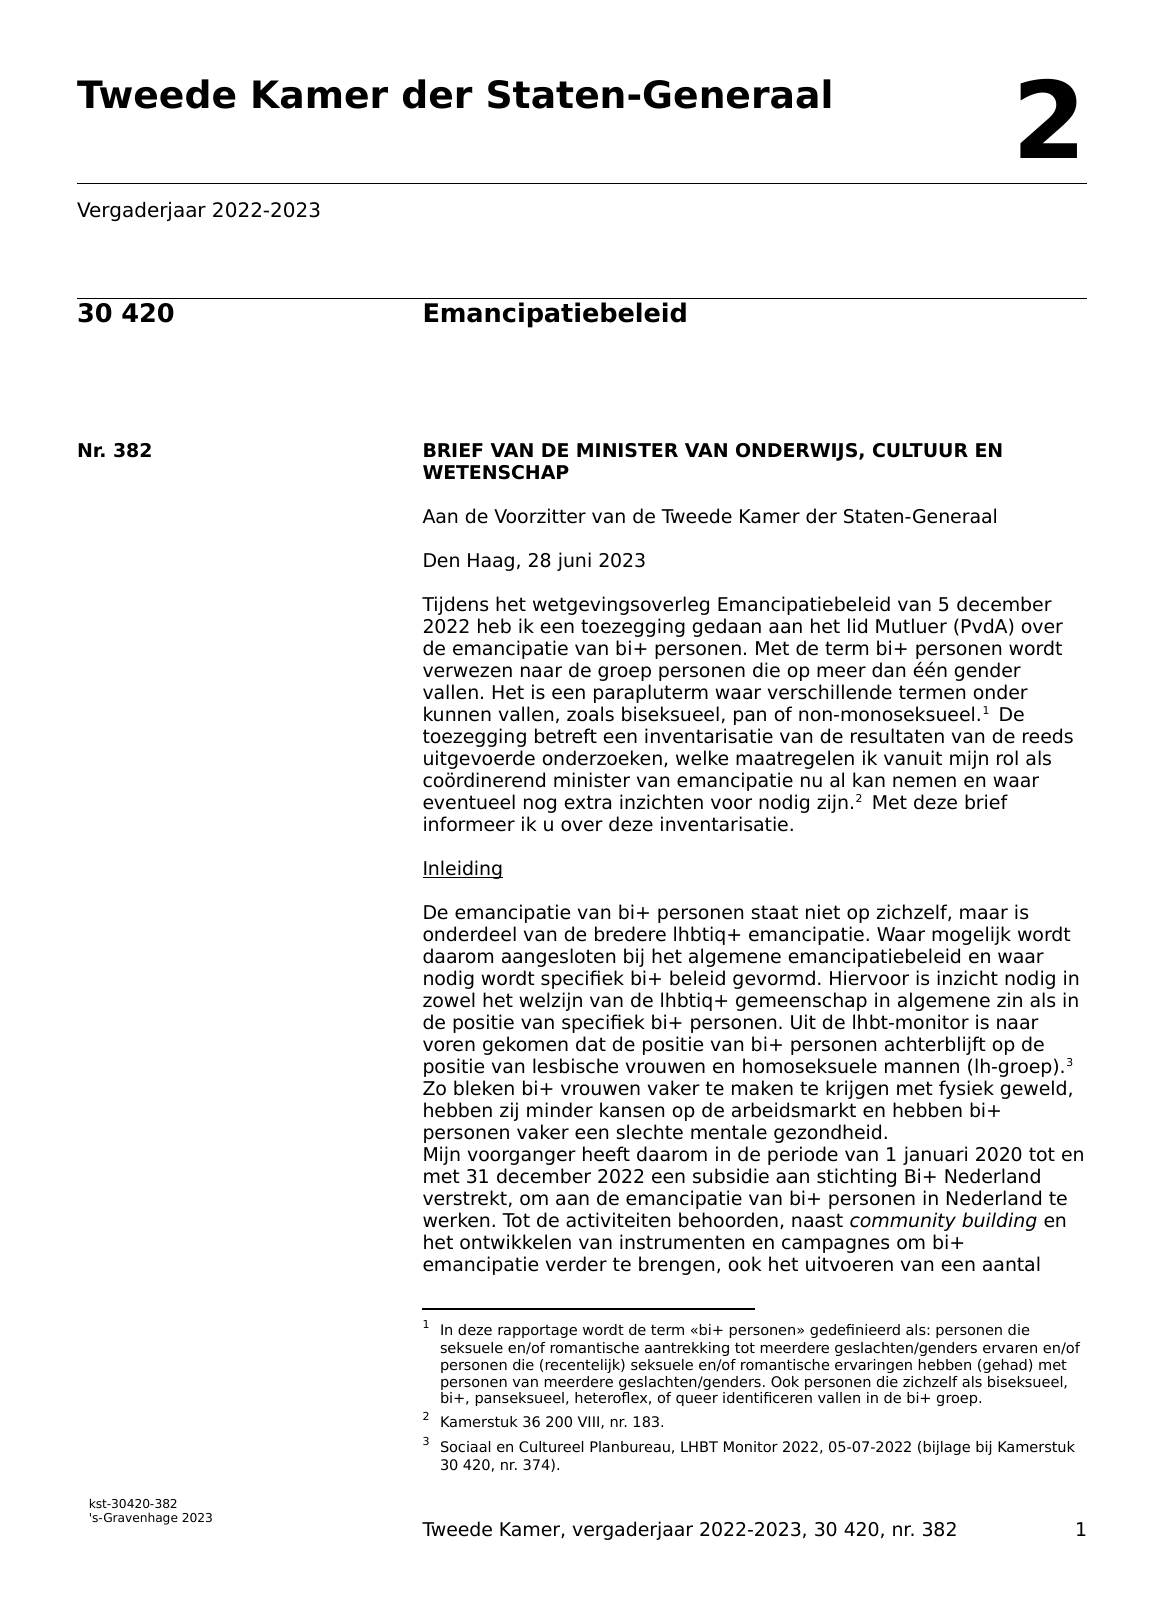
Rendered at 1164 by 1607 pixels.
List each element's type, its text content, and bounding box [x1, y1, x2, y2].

text Kamerstuk 36 200 VIII, nr. 183. [422, 1410, 1087, 1432]
text In deze rapportage wordt de term «bi+ personen» gedefinieerd als: personen die seksuele en/of romantische aantrekking tot meerdere geslachten/genders ervaren en/of personen die (recentelijk) seksuele en/of romantische ervaringen hebben (gehad) met personen van meerdere geslachten/genders. Ook personen die zichzelf als biseksueel, bi+, panseksueel, heteroflex, of queer identificeren vallen in de bi+ groep. [422, 1318, 1087, 1407]
subtitle Nr. 382 BRIEF VAN DE MINISTER VAN ONDERWIJS, CULTUUR EN WETENSCHAP [77, 440, 1087, 484]
text Aan de Voorzitter van de Tweede Kamer der Staten-Generaal [422, 506, 1087, 528]
table_cell Vergaderjaar 2022-2023 [77, 184, 1087, 298]
text Mijn voorganger heeft daarom in de periode van 1 januari 2020 tot en met 31 december 2022 een subsidie aan stichting Bi+ Nederland verstrekt, om aan de emancipatie van bi+ personen in Nederland te werken. Tot de activiteiten behoorden, naast community building en het ontwikkelen van instrumenten en campagnes om bi+ emancipatie verder te brengen, ook het uitvoeren van een aantal [422, 1144, 1087, 1276]
table_header Tweede Kamer der Staten-Generaal [77, 59, 886, 183]
subtitle 30 420 Emancipatiebeleid [77, 299, 1087, 329]
table_header 2 [886, 59, 1087, 183]
text Tijdens het wetgevingsoverleg Emancipatiebeleid van 5 december 2022 heb ik een toezegging gedaan aan het lid Mutluer (PvdA) over de emancipatie van bi+ personen. Met de term bi+ personen wordt verwezen naar de groep personen die op meer dan één gender vallen. Het is een parapluterm waar verschillende termen onder kunnen vallen, zoals biseksueel, pan of non-monoseksueel. De toezegging betreft een inventarisatie van de resultaten van de reeds uitgevoerde onderzoeken, welke maatregelen ik vanuit mijn rol als coördinerend minister van emancipatie nu al kan nemen en waar eventueel nog extra inzichten voor nodig zijn. Met deze brief informeer ik u over deze inventarisatie. [422, 594, 1087, 836]
text De emancipatie van bi+ personen staat niet op zichzelf, maar is onderdeel van de bredere lhbtiq+ emancipatie. Waar mogelijk wordt daarom aangesloten bij het algemene emancipatiebeleid en waar nodig wordt specifiek bi+ beleid gevormd. Hiervoor is inzicht nodig in zowel het welzijn van de lhbtiq+ gemeenschap in algemene zin als in de positie van specifiek bi+ personen. Uit de lhbt-monitor is naar voren gekomen dat de positie van bi+ personen achterblijft op de positie van lesbische vrouwen en homoseksuele mannen (lh-groep). Zo bleken bi+ vrouwen vaker te maken te krijgen met fysiek geweld, hebben zij minder kansen op de arbeidsmarkt en hebben bi+ personen vaker een slechte mentale gezondheid. [422, 902, 1087, 1144]
text Den Haag, 28 juni 2023 [422, 550, 1087, 572]
text 's-Gravenhage 2023 [88, 1511, 323, 1525]
subtitle Inleiding [422, 858, 1087, 880]
text Sociaal en Cultureel Planbureau, LHBT Monitor 2022, 05-07-2022 (bijlage bij Kamerstuk 30 420, nr. 374). [422, 1435, 1087, 1474]
text kst-30420-382 [88, 1497, 323, 1511]
